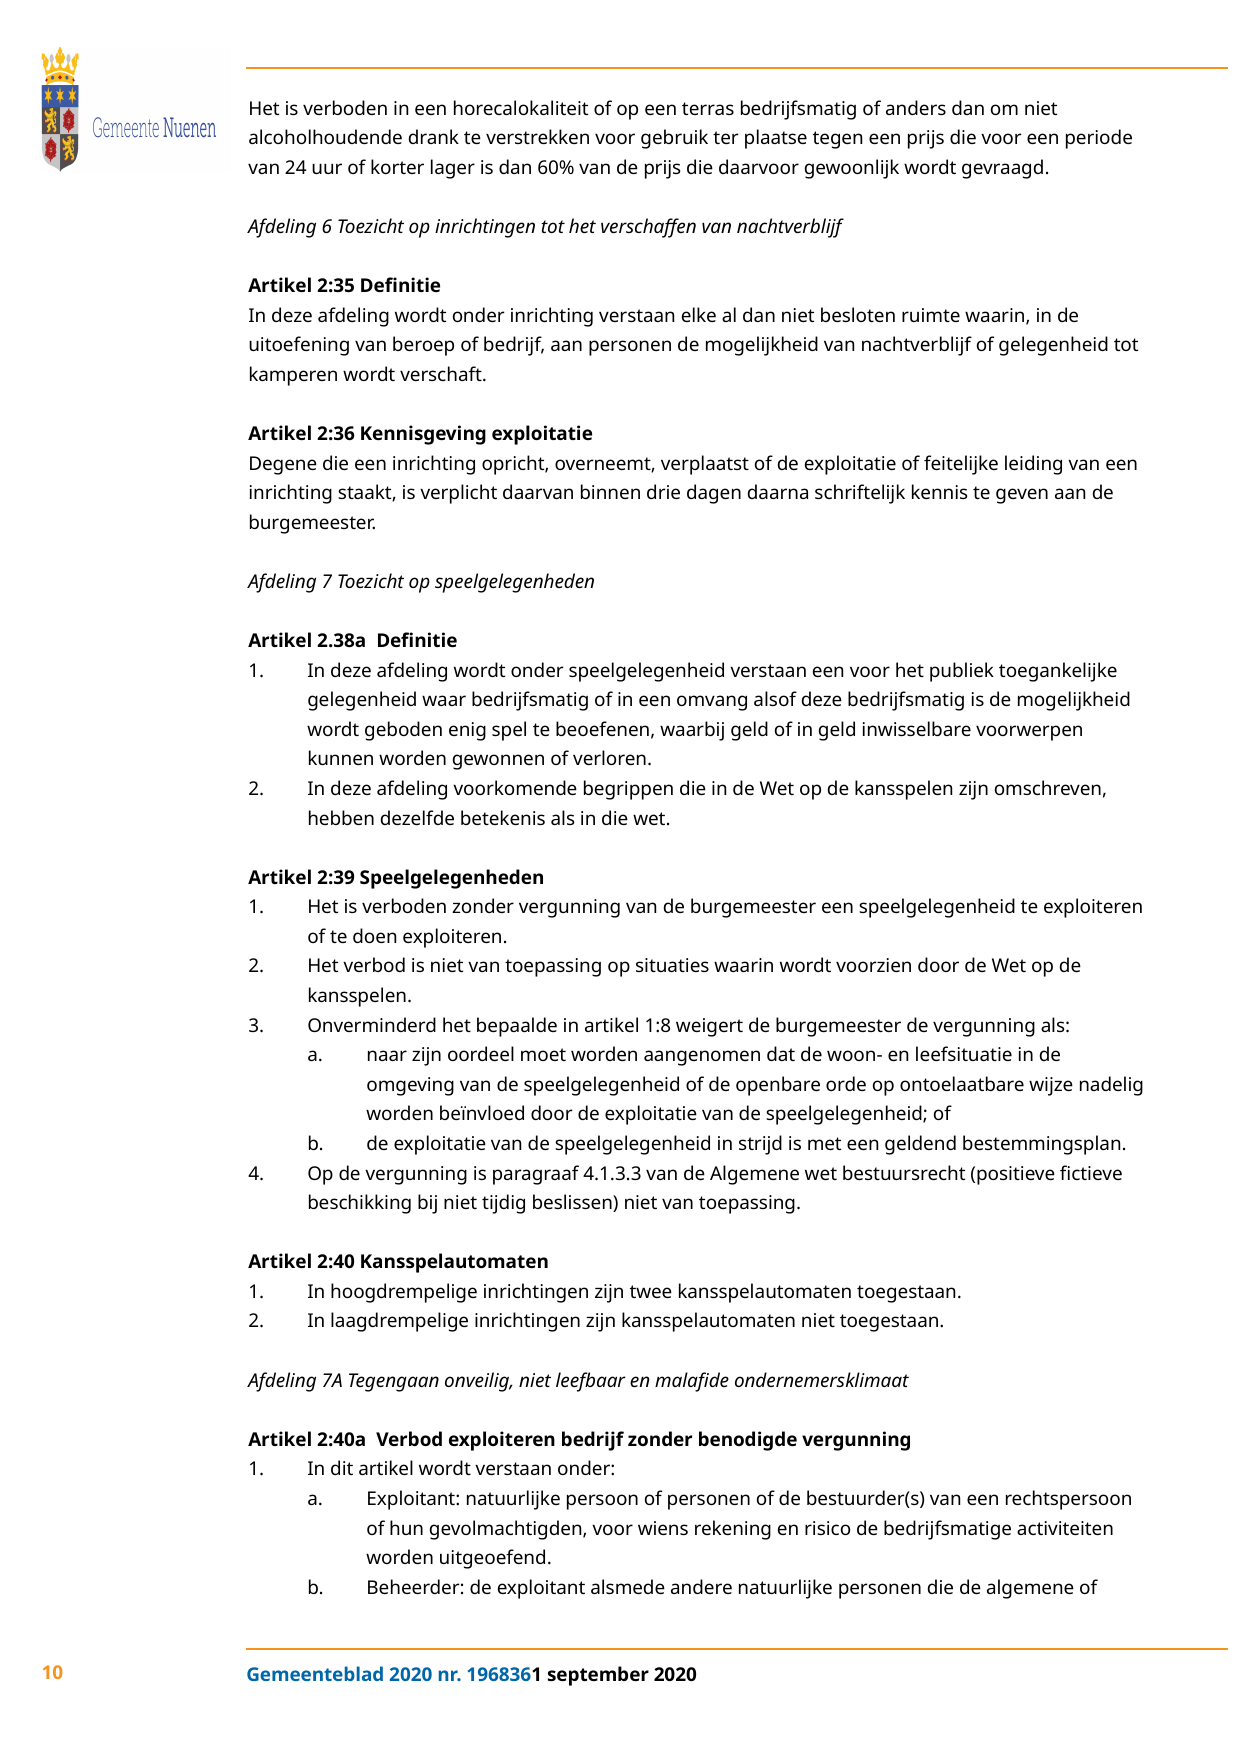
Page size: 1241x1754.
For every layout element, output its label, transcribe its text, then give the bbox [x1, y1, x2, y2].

list Op de vergunning is paragraaf 4.1.3.3 van de Algemene wet bestuursrecht (positieve fictieve beschikking bij niet tijdig beslissen) niet van toepassing. [248, 1160, 1152, 1215]
text Artikel 2:39 Speelgelegenheden [248, 864, 1152, 890]
text Artikel 2:36 Kennisgeving exploitatie [248, 420, 1152, 446]
text Het is verboden in een horecalokaliteit of op een terras bedrijfsmatig of anders dan om niet alcoholhoudende drank te verstrekken voor gebruik ter plaatse tegen een prijs die voor een periode van 24 uur of korter lager is dan 60% van de prijs die daarvoor gewoonlijk wordt gevraagd. [248, 95, 1152, 180]
list In deze afdeling voorkomende begrippen die in de Wet op de kansspelen zijn omschreven, hebben dezelfde betekenis als in die wet. [248, 775, 1152, 831]
list de exploitatie van de speelgelegenheid in strijd is met een geldend bestemmingsplan. [307, 1130, 1152, 1156]
list Beheerder: de exploitant alsmede andere natuurlijke personen die de algemene of [307, 1574, 1152, 1600]
picture [41, 47, 231, 172]
text Artikel 2:35 Definitie [248, 272, 1152, 298]
text Afdeling 6 Toezicht op inrichtingen tot het verschaffen van nachtverblijf [248, 213, 1152, 239]
text Afdeling 7 Toezicht op speelgelegenheden [248, 568, 1152, 594]
text Artikel 2:40a Verbod exploiteren bedrijf zonder benodigde vergunning [248, 1426, 1152, 1452]
list Het is verboden zonder vergunning van de burgemeester een speelgelegenheid te exploiteren of te doen exploiteren. [248, 893, 1152, 949]
text Artikel 2:40 Kansspelautomaten [248, 1248, 1152, 1274]
text Artikel 2.38a Definitie [248, 627, 1152, 653]
text Afdeling 7A Tegengaan onveilig, niet leefbaar en malafide ondernemersklimaat [248, 1367, 1152, 1393]
list In deze afdeling wordt onder speelgelegenheid verstaan een voor het publiek toegankelijke gelegenheid waar bedrijfsmatig of in een omvang alsof deze bedrijfsmatig is de mogelijkheid wordt geboden enig spel te beoefenen, waarbij geld of in geld inwisselbare voorwerpen kunnen worden gewonnen of verloren. [248, 657, 1152, 771]
list Onverminderd het bepaalde in artikel 1:8 weigert de burgemeester de vergunning als: [248, 1012, 1152, 1038]
list Het verbod is niet van toepassing op situaties waarin wordt voorzien door de Wet op de kansspelen. [248, 953, 1152, 1008]
text Degene die een inrichting opricht, overneemt, verplaatst of de exploitatie of feitelijke leiding van een inrichting staakt, is verplicht daarvan binnen drie dagen daarna schriftelijk kennis te geven aan de burgemeester. [248, 450, 1152, 535]
list naar zijn oordeel moet worden aangenomen dat de woon- en leefsituatie in de omgeving van de speelgelegenheid of de openbare orde op ontoelaatbare wijze nadelig worden beïnvloed door de exploitatie van de speelgelegenheid; of [307, 1041, 1152, 1126]
list In laagdrempelige inrichtingen zijn kansspelautomaten niet toegestaan. [248, 1308, 1152, 1333]
list Exploitant: natuurlijke persoon of personen of de bestuurder(s) van een rechtspersoon of hun gevolmachtigden, voor wiens rekening en risico de bedrijfsmatige activiteiten worden uitgeoefend. [307, 1485, 1152, 1570]
list In hoogdrempelige inrichtingen zijn twee kansspelautomaten toegestaan. [248, 1278, 1152, 1304]
text In deze afdeling wordt onder inrichting verstaan elke al dan niet besloten ruimte waarin, in de uitoefening van beroep of bedrijf, aan personen de mogelijkheid van nachtverblijf of gelegenheid tot kamperen wordt verschaft. [248, 302, 1152, 387]
list In dit artikel wordt verstaan onder: [248, 1456, 1152, 1481]
